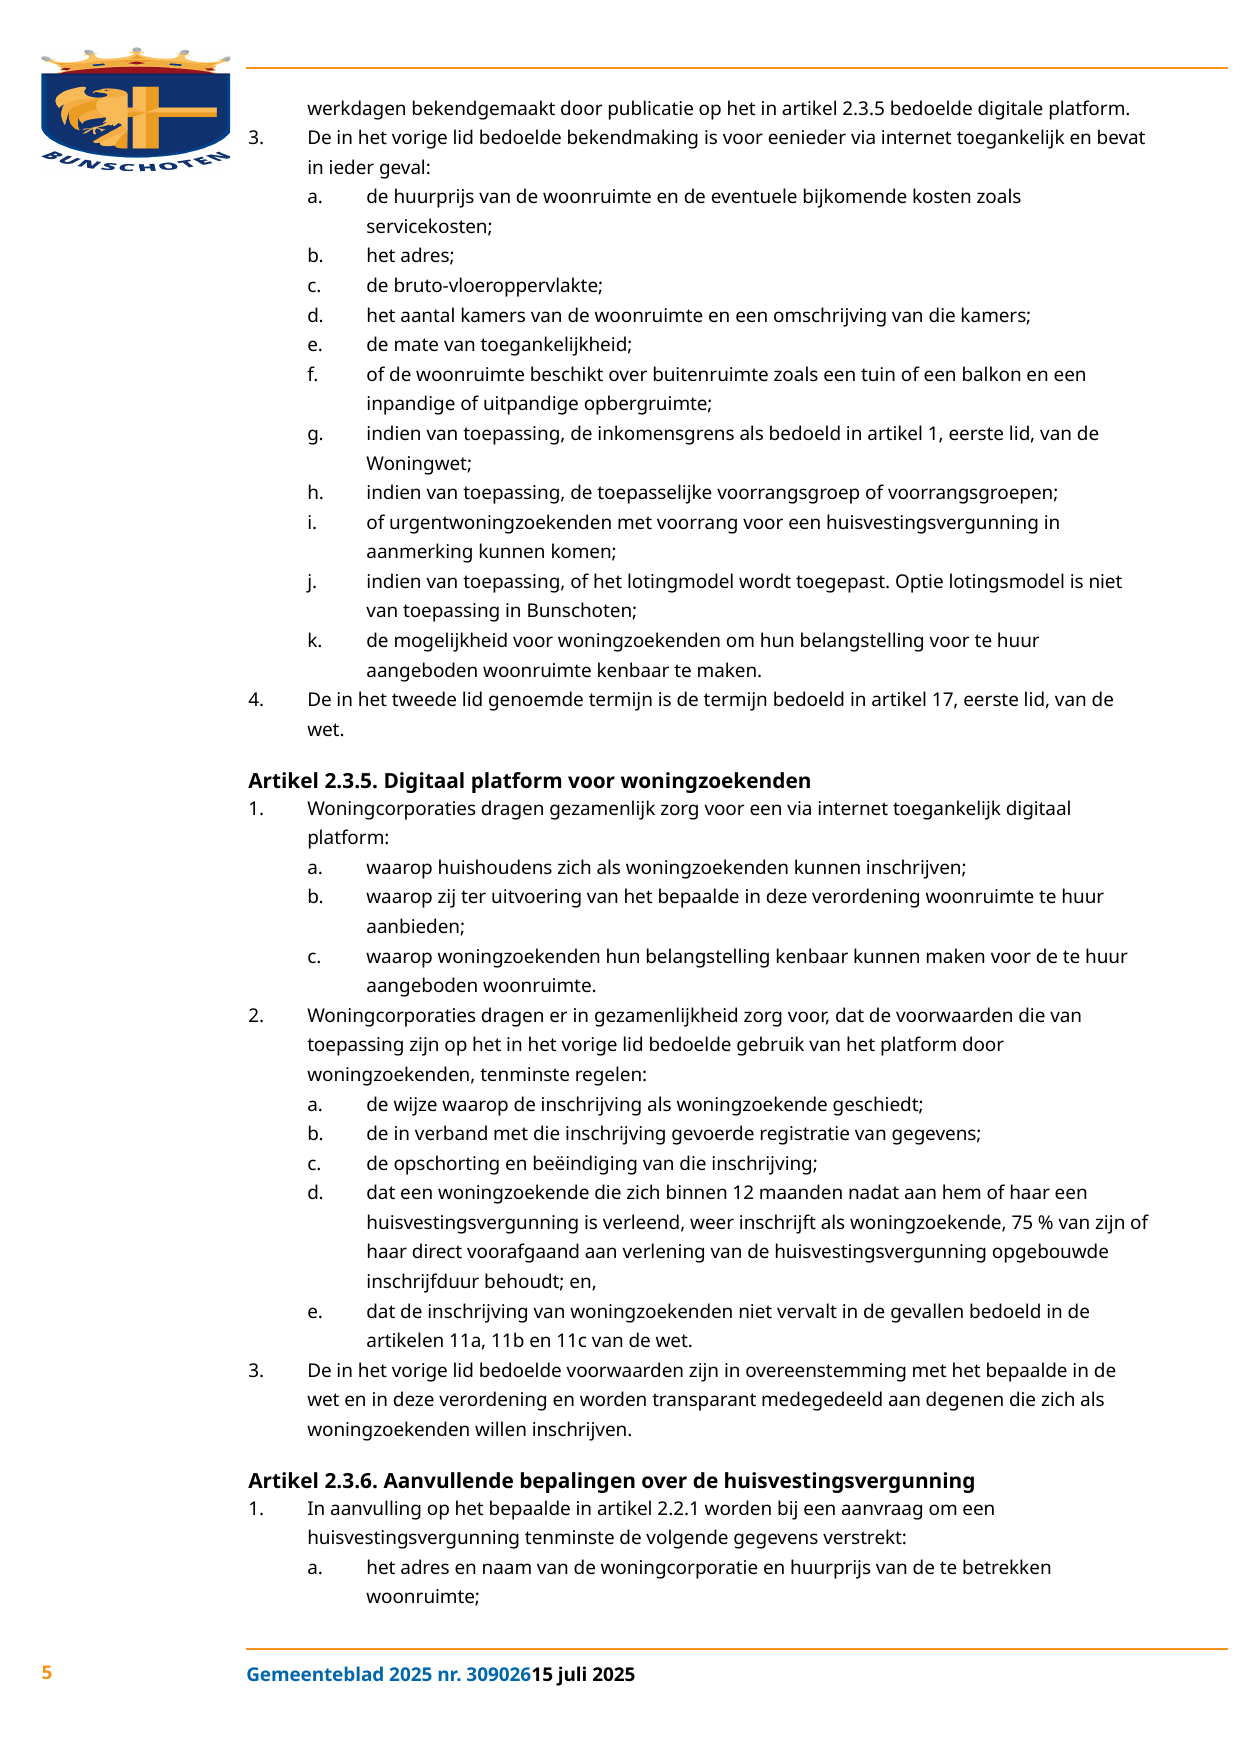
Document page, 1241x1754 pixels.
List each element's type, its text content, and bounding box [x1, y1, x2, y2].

list of de woonruimte beschikt over buitenruimte zoals een tuin of een balkon en een inpandige of uitpandige opbergruimte; [307, 361, 1152, 416]
list de mate van toegankelijkheid; [307, 331, 1152, 357]
list indien van toepassing, de inkomensgrens als bedoeld in artikel 1, eerste lid, van de Woningwet; [307, 420, 1152, 476]
list De in het tweede lid genoemde termijn is de termijn bedoeld in artikel 17, eerste lid, van de wet. [248, 686, 1152, 742]
list Woningcorporaties dragen gezamenlijk zorg voor een via internet toegankelijk digitaal platform: [248, 795, 1152, 850]
list In aanvulling op het bepaalde in artikel 2.2.1 worden bij een aanvraag om een huisvestingsvergunning tenminste de volgende gegevens verstrekt: [248, 1495, 1152, 1550]
list de opschorting en beëindiging van die inschrijving; [307, 1150, 1152, 1176]
list De in het vorige lid bedoelde voorwaarden zijn in overeenstemming met het bepaalde in de wet en in deze verordening en worden transparant medegedeeld aan degenen die zich als woningzoekenden willen inschrijven. [248, 1357, 1152, 1442]
list de mogelijkheid voor woningzoekenden om hun belangstelling voor te huur aangeboden woonruimte kenbaar te maken. [307, 627, 1152, 683]
list werkdagen bekendgemaakt door publicatie op het in artikel 2.3.5 bedoelde digitale platform. [248, 95, 1152, 121]
list het aantal kamers van de woonruimte en een omschrijving van die kamers; [307, 302, 1152, 328]
list waarop zij ter uitvoering van het bepaalde in deze verordening woonruimte te huur aanbieden; [307, 884, 1152, 939]
list het adres; [307, 243, 1152, 268]
list of urgentwoningzoekenden met voorrang voor een huisvestingsvergunning in aanmerking kunnen komen; [307, 509, 1152, 564]
list indien van toepassing, of het lotingmodel wordt toegepast. Optie lotingsmodel is niet van toepassing in Bunschoten; [307, 568, 1152, 623]
picture [41, 47, 231, 172]
list de bruto-vloeroppervlakte; [307, 272, 1152, 298]
list Woningcorporaties dragen er in gezamenlijkheid zorg voor, dat de voorwaarden die van toepassing zijn op het in het vorige lid bedoelde gebruik van het platform door woningzoekenden, tenminste regelen: [248, 1002, 1152, 1087]
list dat de inschrijving van woningzoekenden niet vervalt in de gevallen bedoeld in de artikelen 11a, 11b en 11c van de wet. [307, 1298, 1152, 1353]
text Artikel 2.3.5. Digitaal platform voor woningzoekenden [248, 766, 1152, 795]
list de wijze waarop de inschrijving als woningzoekende geschiedt; [307, 1091, 1152, 1116]
list dat een woningzoekende die zich binnen 12 maanden nadat aan hem of haar een huisvestingsvergunning is verleend, weer inschrijft als woningzoekende, 75 % van zijn of haar direct voorafgaand aan verlening van de huisvestingsvergunning opgebouwde inschrijfduur behoudt; en, [307, 1179, 1152, 1294]
list het adres en naam van de woningcorporatie en huurprijs van de te betrekken woonruimte; [307, 1554, 1152, 1609]
list waarop woningzoekenden hun belangstelling kenbaar kunnen maken voor de te huur aangeboden woonruimte. [307, 943, 1152, 998]
list de huurprijs van de woonruimte en de eventuele bijkomende kosten zoals servicekosten; [307, 183, 1152, 239]
text Artikel 2.3.6. Aanvullende bepalingen over de huisvestingsvergunning [248, 1467, 1152, 1495]
list de in verband met die inschrijving gevoerde registratie van gegevens; [307, 1120, 1152, 1146]
list indien van toepassing, de toepasselijke voorrangsgroep of voorrangsgroepen; [307, 479, 1152, 505]
list De in het vorige lid bedoelde bekendmaking is voor eenieder via internet toegankelijk en bevat in ieder geval: [248, 124, 1152, 180]
list waarop huishoudens zich als woningzoekenden kunnen inschrijven; [307, 854, 1152, 880]
